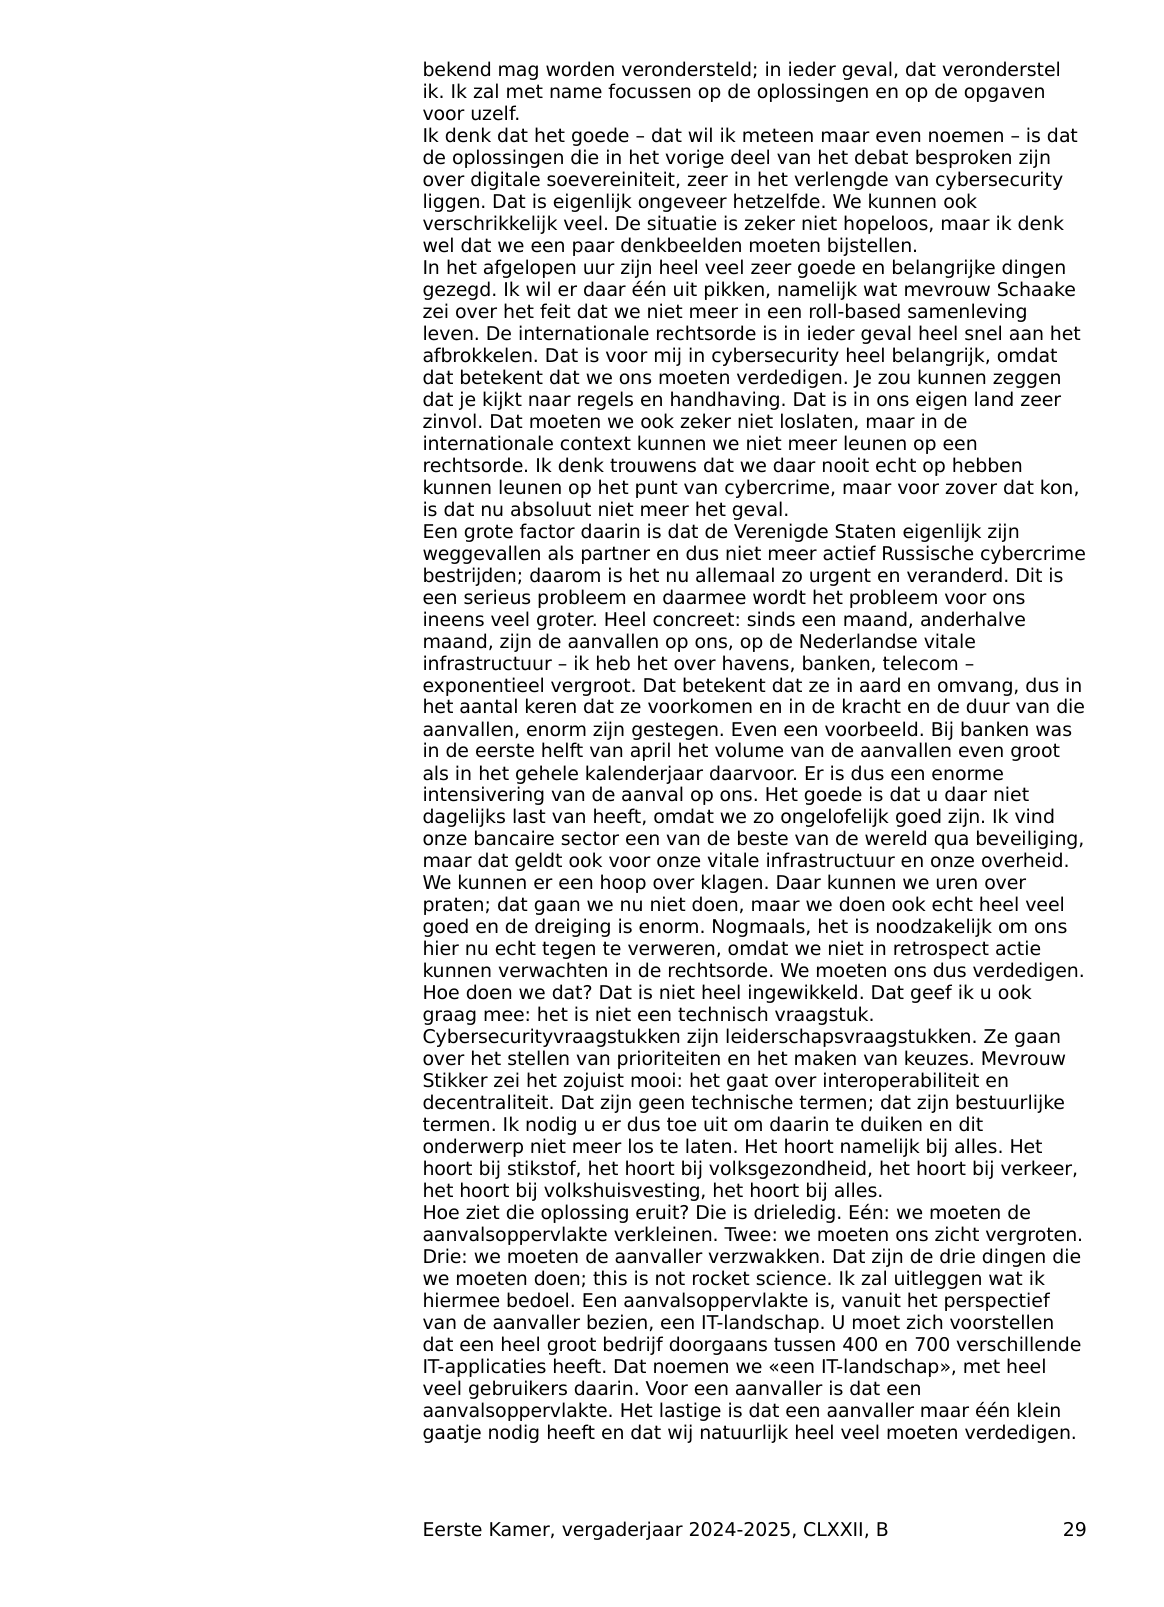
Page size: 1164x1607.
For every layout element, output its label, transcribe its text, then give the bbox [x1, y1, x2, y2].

text Hoe doen we dat? Dat is niet heel ingewikkeld. Dat geef ik u ook graag mee: het is niet een technisch vraagstuk. Cybersecurityvraagstukken zijn leiderschapsvraagstukken. Ze gaan over het stellen van prioriteiten en het maken van keuzes. Mevrouw Stikker zei het zojuist mooi: het gaat over interoperabiliteit en decentraliteit. Dat zijn geen technische termen; dat zijn bestuurlijke termen. Ik nodig u er dus toe uit om daarin te duiken en dit onderwerp niet meer los te laten. Het hoort namelijk bij alles. Het hoort bij stikstof, het hoort bij volksgezondheid, het hoort bij verkeer, het hoort bij volkshuisvesting, het hoort bij alles. [422, 982, 1087, 1202]
text Hoe ziet die oplossing eruit? Die is drieledig. Eén: we moeten de aanvalsoppervlakte verkleinen. Twee: we moeten ons zicht vergroten. Drie: we moeten de aanvaller verzwakken. Dat zijn de drie dingen die we moeten doen; this is not rocket science. Ik zal uitleggen wat ik hiermee bedoel. Een aanvalsoppervlakte is, vanuit het perspectief van de aanvaller bezien, een IT-landschap. U moet zich voorstellen dat een heel groot bedrijf doorgaans tussen 400 en 700 verschillende IT-applicaties heeft. Dat noemen we «een IT-landschap», met heel veel gebruikers daarin. Voor een aanvaller is dat een aanvalsoppervlakte. Het lastige is dat een aanvaller maar één klein gaatje nodig heeft en dat wij natuurlijk heel veel moeten verdedigen. [422, 1202, 1087, 1444]
text Ik denk dat het goede – dat wil ik meteen maar even noemen – is dat de oplossingen die in het vorige deel van het debat besproken zijn over digitale soevereiniteit, zeer in het verlengde van cybersecurity liggen. Dat is eigenlijk ongeveer hetzelfde. We kunnen ook verschrikkelijk veel. De situatie is zeker niet hopeloos, maar ik denk wel dat we een paar denkbeelden moeten bijstellen. [422, 125, 1087, 257]
text In het afgelopen uur zijn heel veel zeer goede en belangrijke dingen gezegd. Ik wil er daar één uit pikken, namelijk wat mevrouw Schaake zei over het feit dat we niet meer in een roll-based samenleving leven. De internationale rechtsorde is in ieder geval heel snel aan het afbrokkelen. Dat is voor mij in cybersecurity heel belangrijk, omdat dat betekent dat we ons moeten verdedigen. Je zou kunnen zeggen dat je kijkt naar regels en handhaving. Dat is in ons eigen land zeer zinvol. Dat moeten we ook zeker niet loslaten, maar in de internationale context kunnen we niet meer leunen op een rechtsorde. Ik denk trouwens dat we daar nooit echt op hebben kunnen leunen op het punt van cybercrime, maar voor zover dat kon, is dat nu absoluut niet meer het geval. [422, 257, 1087, 521]
text Een grote factor daarin is dat de Verenigde Staten eigenlijk zijn weggevallen als partner en dus niet meer actief Russische cybercrime bestrijden; daarom is het nu allemaal zo urgent en veranderd. Dit is een serieus probleem en daarmee wordt het probleem voor ons ineens veel groter. Heel concreet: sinds een maand, anderhalve maand, zijn de aanvallen op ons, op de Nederlandse vitale infrastructuur – ik heb het over havens, banken, telecom – exponentieel vergroot. Dat betekent dat ze in aard en omvang, dus in het aantal keren dat ze voorkomen en in de kracht en de duur van die aanvallen, enorm zijn gestegen. Even een voorbeeld. Bij banken was in de eerste helft van april het volume van de aanvallen even groot als in het gehele kalenderjaar daarvoor. Er is dus een enorme intensivering van de aanval op ons. Het goede is dat u daar niet dagelijks last van heeft, omdat we zo ongelofelijk goed zijn. Ik vind onze bancaire sector een van de beste van de wereld qua beveiliging, maar dat geldt ook voor onze vitale infrastructuur en onze overheid. We kunnen er een hoop over klagen. Daar kunnen we uren over praten; dat gaan we nu niet doen, maar we doen ook echt heel veel goed en de dreiging is enorm. Nogmaals, het is noodzakelijk om ons hier nu echt tegen te verweren, omdat we niet in retrospect actie kunnen verwachten in de rechtsorde. We moeten ons dus verdedigen. [422, 521, 1087, 982]
text bekend mag worden verondersteld; in ieder geval, dat veronderstel ik. Ik zal met name focussen op de oplossingen en op de opgaven voor uzelf. [422, 59, 1087, 125]
